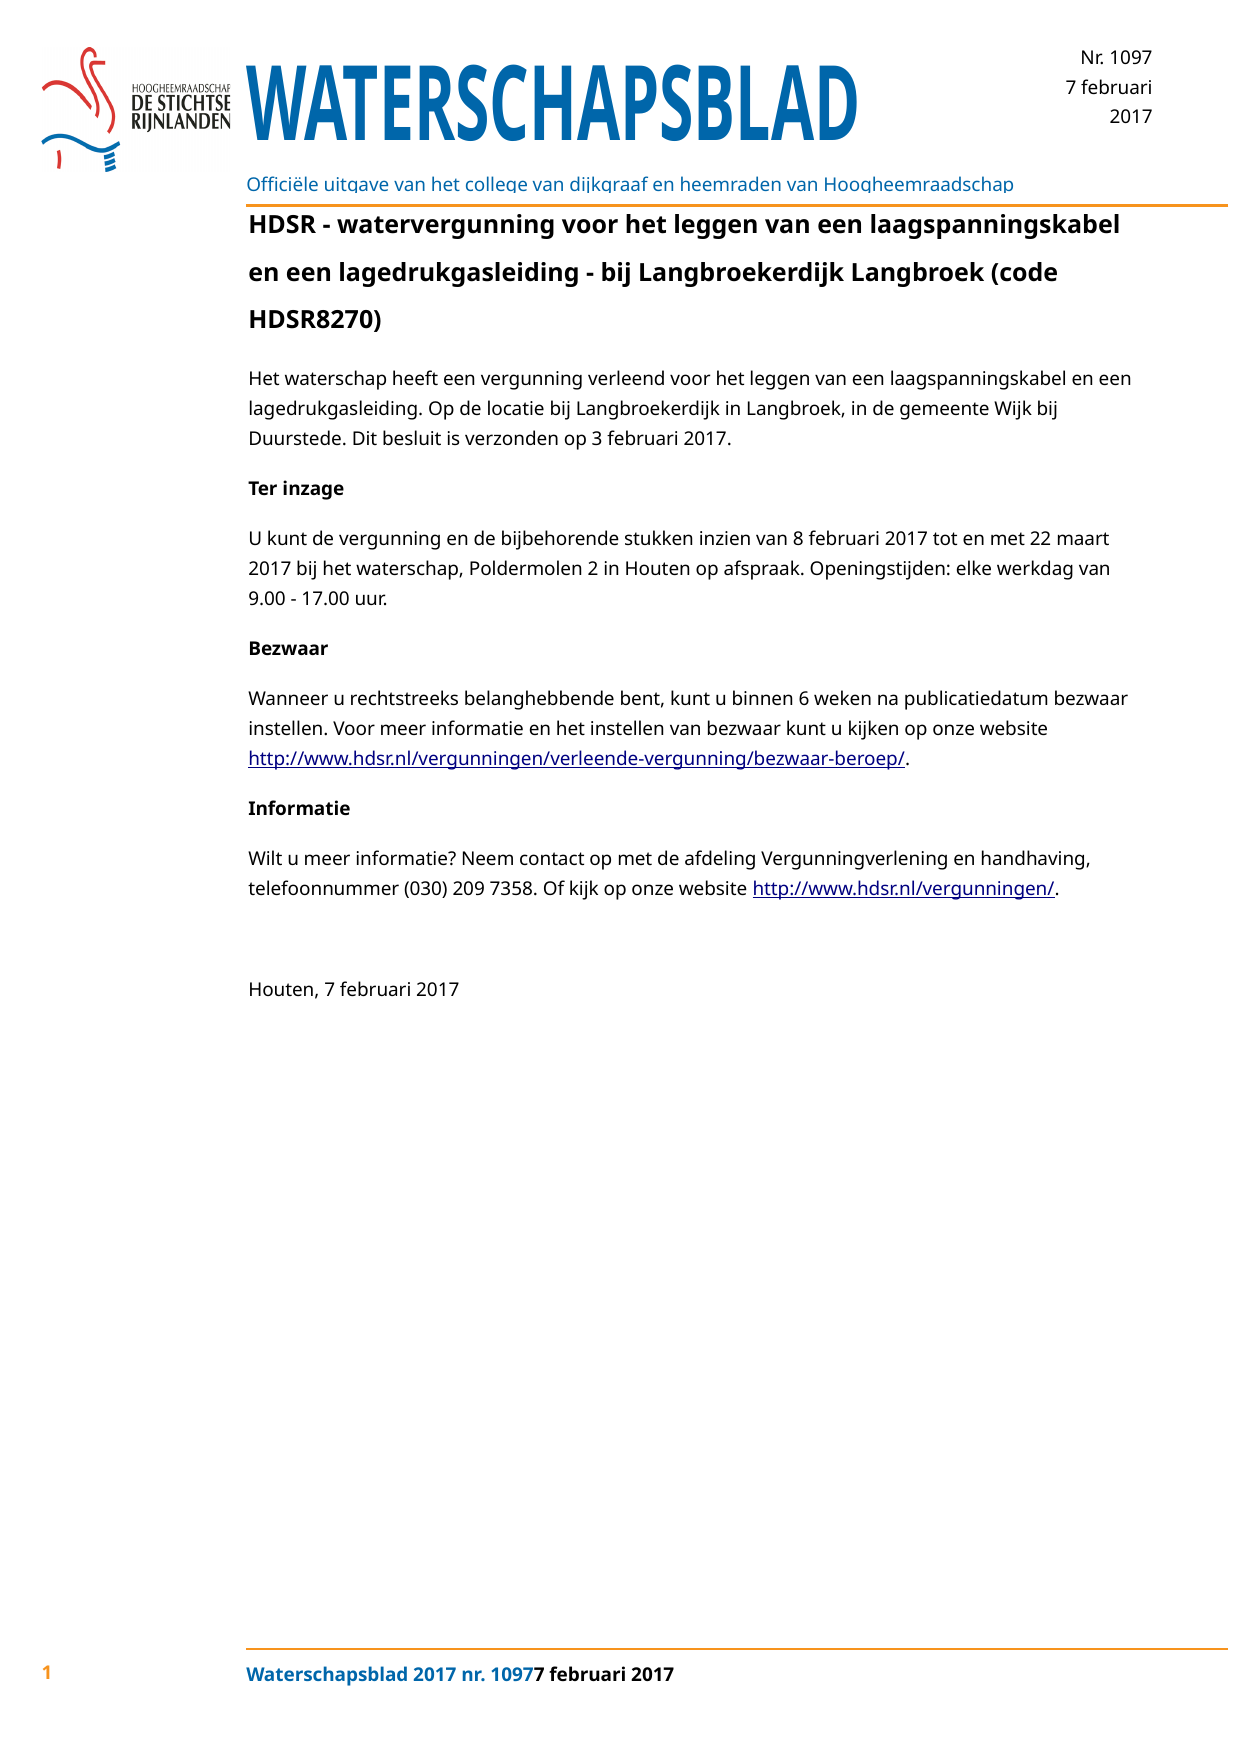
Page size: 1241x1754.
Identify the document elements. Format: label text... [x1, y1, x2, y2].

picture [41, 47, 231, 172]
text Het waterschap heeft een vergunning verleend voor het leggen van een laagspanningskabel en een lagedrukgasleiding. Op de locatie bij Langbroekerdijk in Langbroek, in de gemeente Wijk bij Duurstede. Dit besluit is verzonden op 3 februari 2017. [248, 366, 1152, 450]
text Wilt u meer informatie? Neem contact op met de afdeling Vergunningverlening en handhaving, telefoonnummer (030) 209 7358. Of kijk op onze website http://www.hdsr.nl/vergunningen/. [248, 846, 1152, 901]
text Wanneer u rechtstreeks belanghebbende bent, kunt u binnen 6 weken na publicatiedatum bezwaar instellen. Voor meer informatie en het instellen van bezwaar kunt u kijken op onze website http://www.hdsr.nl/vergunningen/verleende-vergunning/bezwaar-beroep/. [248, 686, 1152, 770]
text Bezwaar [248, 635, 1152, 661]
text U kunt de vergunning en de bijbehorende stukken inzien van 8 februari 2017 tot en met 22 maart 2017 bij het waterschap, Poldermolen 2 in Houten op afspraak. Openingstijden: elke werkdag van 9.00 - 17.00 uur. [248, 526, 1152, 610]
text HDSR - watervergunning voor het leggen van een laagspanningskabel en een lagedrukgasleiding - bij Langbroekerdijk Langbroek (code HDSR8270) [248, 207, 1152, 336]
text Ter inzage [248, 475, 1152, 501]
text Informatie [248, 795, 1152, 821]
text Houten, 7 februari 2017 [248, 976, 1152, 1002]
